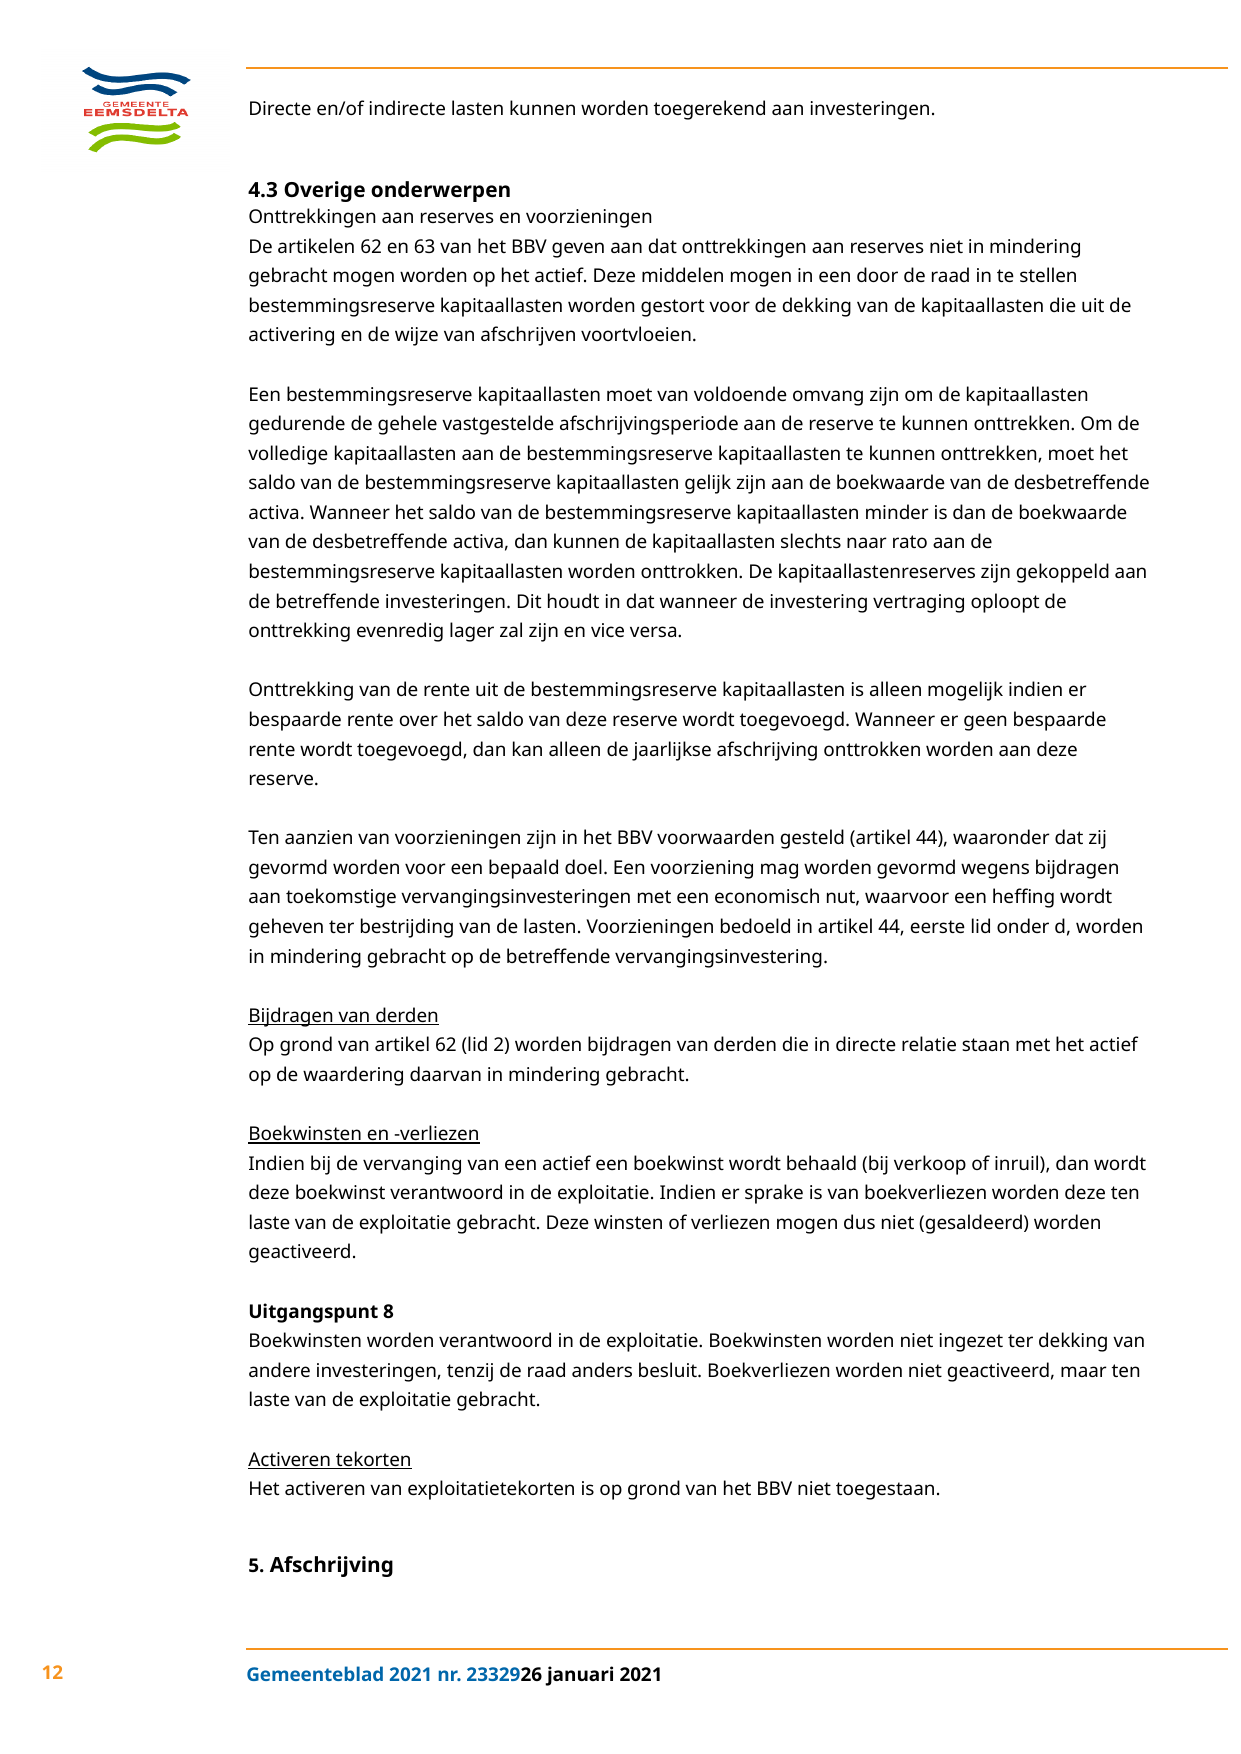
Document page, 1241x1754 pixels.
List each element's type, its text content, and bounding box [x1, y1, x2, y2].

text De artikelen 62 en 63 van het BBV geven aan dat onttrekkingen aan reserves niet in mindering gebracht mogen worden op het actief. Deze middelen mogen in een door de raad in te stellen bestemmingsreserve kapitaallasten worden gestort voor de dekking van de kapitaallasten die uit de activering en de wijze van afschrijven voortvloeien. [248, 233, 1152, 347]
text Indien bij de vervanging van een actief een boekwinst wordt behaald (bij verkoop of inruil), dan wordt deze boekwinst verantwoord in de exploitatie. Indien er sprake is van boekverliezen worden deze ten laste van de exploitatie gebracht. Deze winsten of verliezen mogen dus niet (gesaldeerd) worden geactiveerd. [248, 1150, 1152, 1264]
text 4.3 Overige onderwerpen [248, 175, 1152, 203]
text Bijdragen van derden [248, 1002, 1152, 1028]
text Op grond van artikel 62 (lid 2) worden bijdragen van derden die in directe relatie staan met het actief op de waardering daarvan in mindering gebracht. [248, 1032, 1152, 1087]
text 5. Afschrijving [248, 1551, 1152, 1579]
text Ten aanzien van voorzieningen zijn in het BBV voorwaarden gesteld (artikel 44), waaronder dat zij gevormd worden voor een bepaald doel. Een voorziening mag worden gevormd wegens bijdragen aan toekomstige vervangingsinvesteringen met een economisch nut, waarvoor een heffing wordt geheven ter bestrijding van de lasten. Voorzieningen bedoeld in artikel 44, eerste lid onder d, worden in mindering gebracht op de betreffende vervangingsinvestering. [248, 824, 1152, 968]
text Activeren tekorten [248, 1446, 1152, 1471]
text Boekwinsten worden verantwoord in de exploitatie. Boekwinsten worden niet ingezet ter dekking van andere investeringen, tenzij de raad anders besluit. Boekverliezen worden niet geactiveerd, maar ten laste van de exploitatie gebracht. [248, 1327, 1152, 1412]
text Uitgangspunt 8 [248, 1298, 1152, 1323]
text Directe en/of indirecte lasten kunnen worden toegerekend aan investeringen. [248, 95, 1152, 121]
picture [41, 47, 231, 172]
text Een bestemmingsreserve kapitaallasten moet van voldoende omvang zijn om de kapitaallasten gedurende de gehele vastgestelde afschrijvingsperiode aan de reserve te kunnen onttrekken. Om de volledige kapitaallasten aan de bestemmingsreserve kapitaallasten te kunnen onttrekken, moet het saldo van de bestemmingsreserve kapitaallasten gelijk zijn aan de boekwaarde van de desbetreffende activa. Wanneer het saldo van de bestemmingsreserve kapitaallasten minder is dan de boekwaarde van de desbetreffende activa, dan kunnen de kapitaallasten slechts naar rato aan de bestemmingsreserve kapitaallasten worden onttrokken. De kapitaallastenreserves zijn gekoppeld aan de betreffende investeringen. Dit houdt in dat wanneer de investering vertraging oploopt de onttrekking evenredig lager zal zijn en vice versa. [248, 381, 1152, 643]
text Onttrekkingen aan reserves en voorzieningen [248, 203, 1152, 229]
text Het activeren van exploitatietekorten is op grond van het BBV niet toegestaan. [248, 1475, 1152, 1501]
text Boekwinsten en -verliezen [248, 1120, 1152, 1146]
text Onttrekking van de rente uit de bestemmingsreserve kapitaallasten is alleen mogelijk indien er bespaarde rente over het saldo van deze reserve wordt toegevoegd. Wanneer er geen bespaarde rente wordt toegevoegd, dan kan alleen de jaarlijkse afschrijving onttrokken worden aan deze reserve. [248, 677, 1152, 791]
